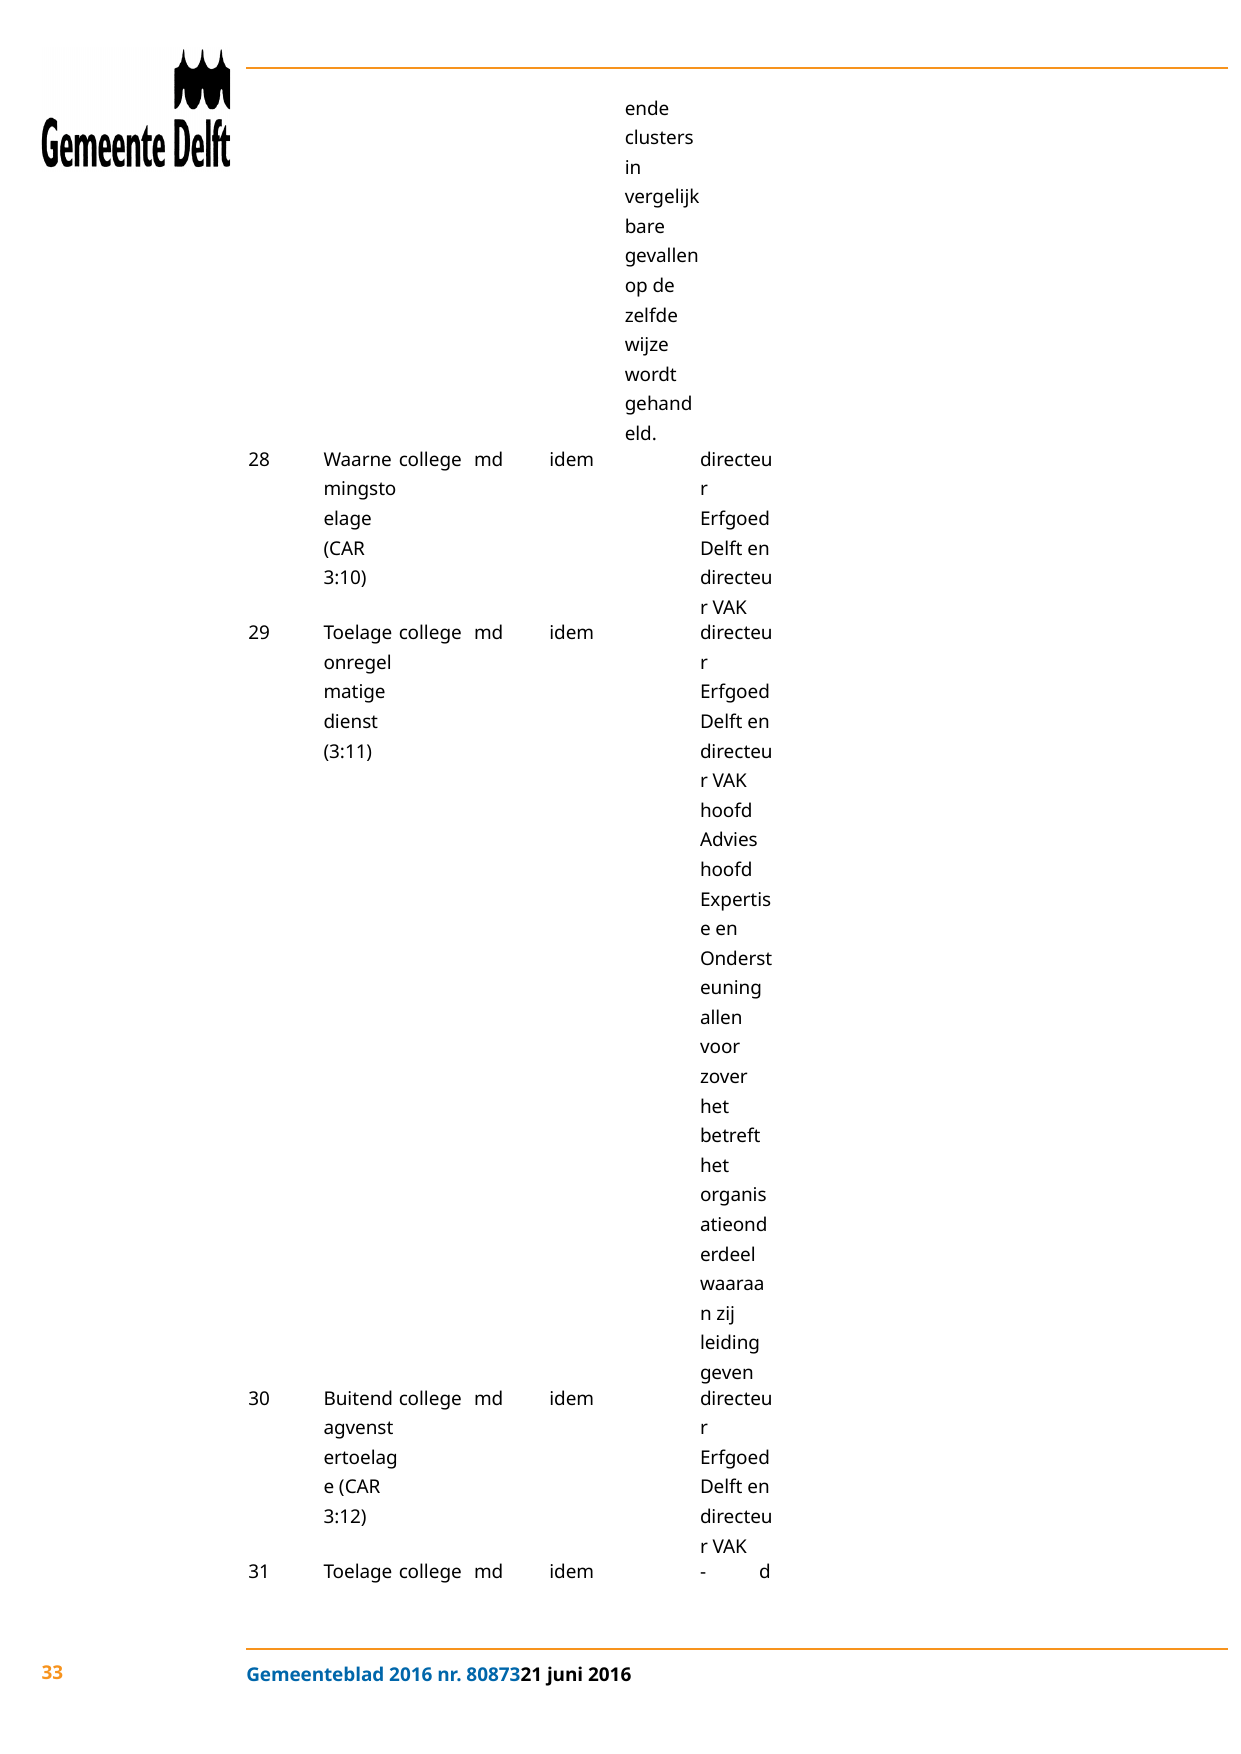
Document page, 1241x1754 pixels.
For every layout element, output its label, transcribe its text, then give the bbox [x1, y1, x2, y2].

table_cell Waarnemingstoelage (CAR 3:10) [323, 446, 398, 619]
table_cell [625, 620, 700, 1385]
table_cell [775, 446, 850, 619]
table_cell college [399, 620, 474, 1385]
table_cell college [399, 1385, 474, 1558]
table_cell Toelage [323, 1559, 398, 1584]
table_cell college [399, 1559, 474, 1584]
table_cell idem [549, 620, 624, 1385]
table_cell md [474, 1559, 549, 1584]
table_cell [399, 95, 474, 446]
table_cell md [474, 1385, 549, 1558]
table_cell md [474, 620, 549, 1385]
table_cell college [399, 446, 474, 619]
table_cell directeur Erfgoed Delft en directeur VAK hoofd Advies hoofd Expertise en Ondersteuning allen voor zover het betreft het organisatieonderdeel waaraan zij leiding geven [700, 620, 775, 1385]
table_cell ende clusters in vergelijkbare gevallen op de zelfde wijze wordt gehandeld. [625, 95, 700, 446]
table_cell [474, 95, 549, 446]
table_cell d [700, 1559, 775, 1584]
table_cell [700, 95, 775, 446]
table_cell [775, 1559, 850, 1584]
table_cell md [474, 446, 549, 619]
picture [41, 47, 231, 172]
table_cell [323, 95, 398, 446]
table_cell [775, 1385, 850, 1558]
table_cell [549, 95, 624, 446]
table_cell Buitendagvenstertoelage (CAR 3:12) [323, 1385, 398, 1558]
table_cell [248, 95, 323, 446]
table_cell 31 [248, 1559, 323, 1584]
table_cell [625, 1559, 700, 1584]
table_cell directeur Erfgoed Delft en directeur VAK [700, 446, 775, 619]
table_cell [775, 95, 850, 446]
table_cell directeur Erfgoed Delft en directeur VAK [700, 1385, 775, 1558]
table_cell idem [549, 1385, 624, 1558]
table_cell 30 [248, 1385, 323, 1558]
table_cell 29 [248, 620, 323, 1385]
table_cell [625, 446, 700, 619]
table_cell 28 [248, 446, 323, 619]
table_cell idem [549, 1559, 624, 1584]
table_cell [775, 620, 850, 1385]
table_cell idem [549, 446, 624, 619]
table_cell Toelage onregelmatige dienst (3:11) [323, 620, 398, 1385]
table_cell [625, 1385, 700, 1558]
